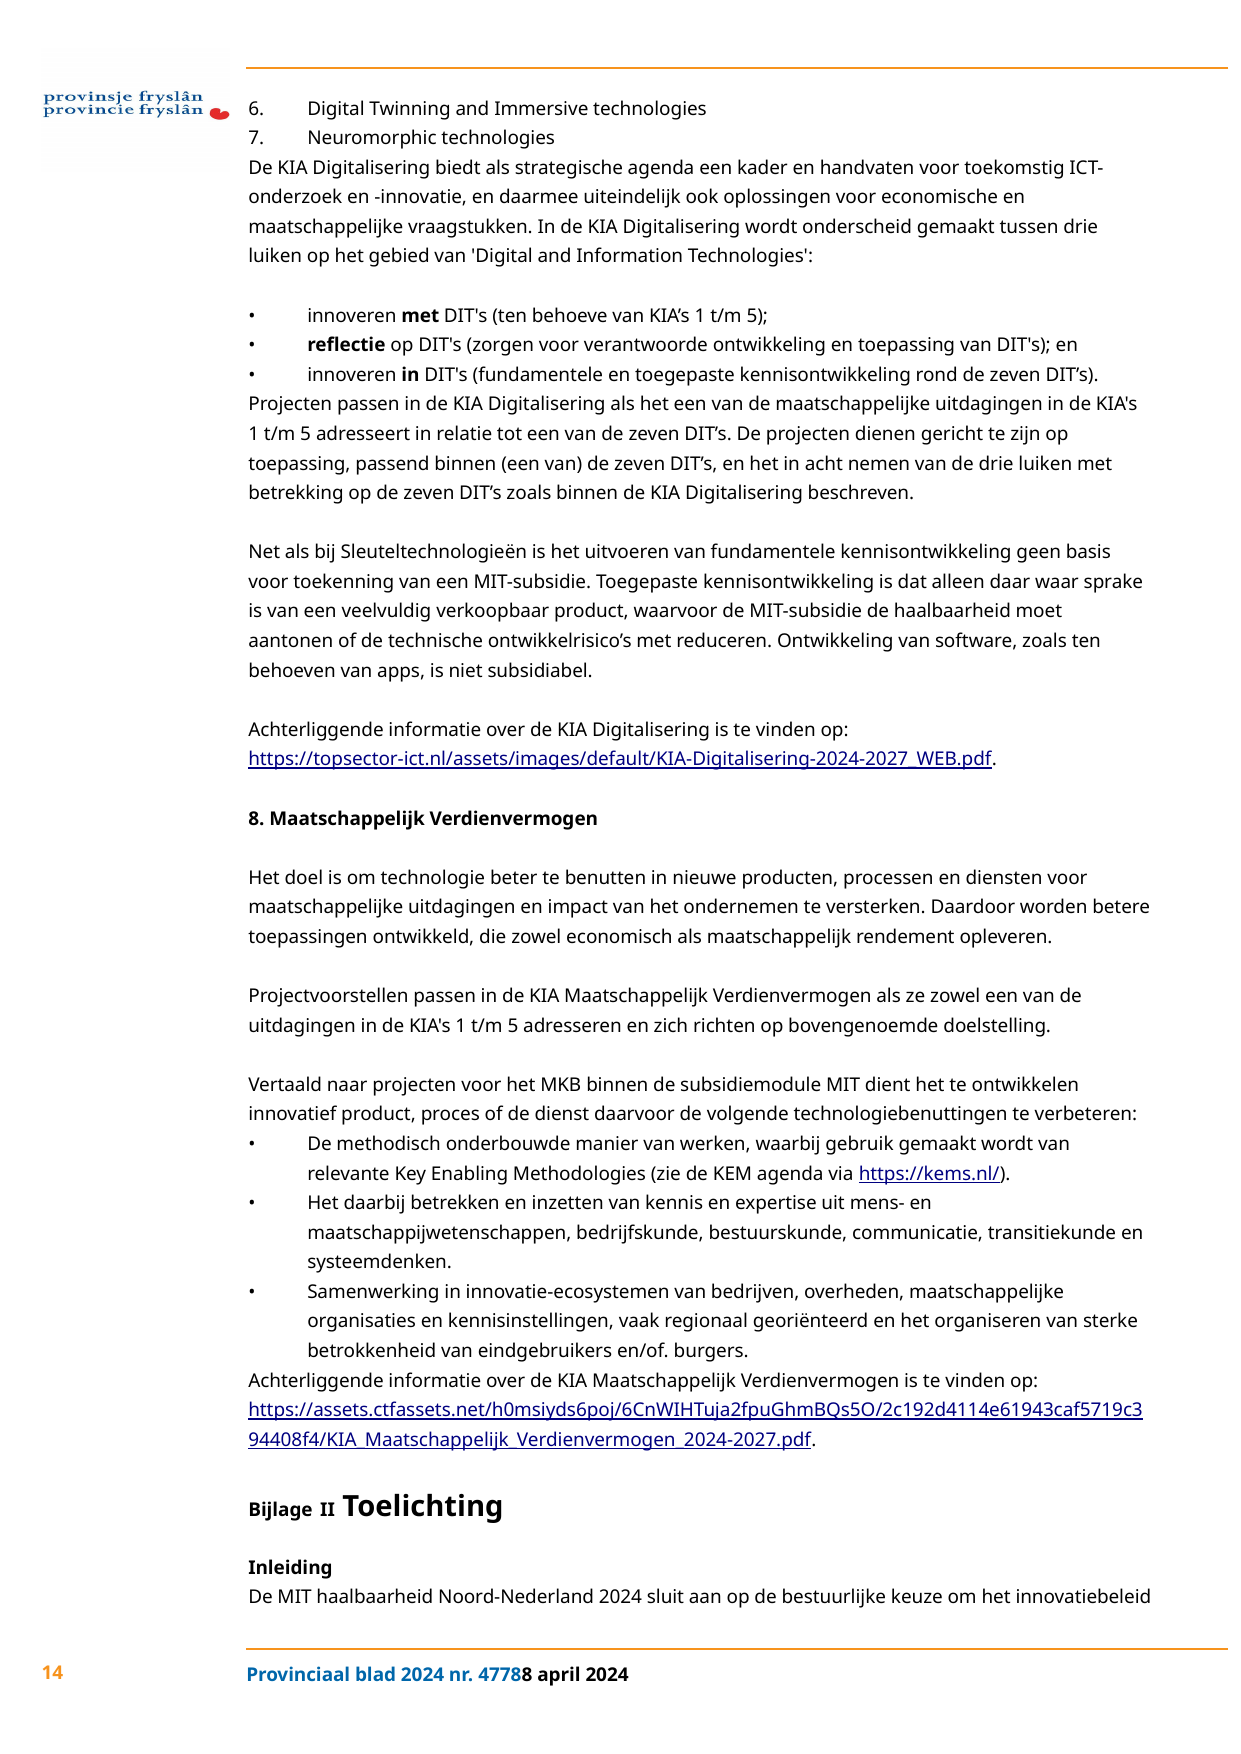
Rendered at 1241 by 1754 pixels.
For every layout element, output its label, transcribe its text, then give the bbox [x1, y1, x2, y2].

list innoveren met DIT's (ten behoeve van KIA’s 1 t/m 5); [248, 302, 1152, 328]
text Achterliggende informatie over de KIA Digitalisering is te vinden op: https://topsector-ict.nl/assets/images/default/KIA-Digitalisering-2024-2027_WEB.pdf. [248, 716, 1152, 771]
text Vertaald naar projecten voor het MKB binnen de subsidiemodule MIT dient het te ontwikkelen innovatief product, proces of de dienst daarvoor de volgende technologiebenuttingen te verbeteren: [248, 1071, 1152, 1126]
text Projectvoorstellen passen in de KIA Maatschappelijk Verdienvermogen als ze zowel een van de uitdagingen in de KIA's 1 t/m 5 adresseren en zich richten op bovengenoemde doelstelling. [248, 982, 1152, 1038]
text Het doel is om technologie beter te benutten in nieuwe producten, processen en diensten voor maatschappelijke uitdagingen en impact van het ondernemen te versterken. Daardoor worden betere toepassingen ontwikkeld, die zowel economisch als maatschappelijk rendement opleveren. [248, 864, 1152, 949]
text De KIA Digitalisering biedt als strategische agenda een kader en handvaten voor toekomstig ICT-onderzoek en -innovatie, en daarmee uiteindelijk ook oplossingen voor economische en maatschappelijke vraagstukken. In de KIA Digitalisering wordt onderscheid gemaakt tussen drie luiken op het gebied van 'Digital and Information Technologies': [248, 154, 1152, 268]
list Het daarbij betrekken en inzetten van kennis en expertise uit mens- en maatschappijwetenschappen, bedrijfskunde, bestuurskunde, communicatie, transitiekunde en systeemdenken. [248, 1189, 1152, 1274]
list innoveren in DIT's (fundamentele en toegepaste kennisontwikkeling rond de zeven DIT’s). [248, 361, 1152, 387]
list De methodisch onderbouwde manier van werken, waarbij gebruik gemaakt wordt van relevante Key Enabling Methodologies (zie de KEM agenda via https://kems.nl/). [248, 1130, 1152, 1186]
text 8. Maatschappelijk Verdienvermogen [248, 805, 1152, 831]
text Achterliggende informatie over de KIA Maatschappelijk Verdienvermogen is te vinden op: https://assets.ctfassets.net/h0msiyds6poj/6CnWIHTuja2fpuGhmBQs5O/2c192d4114e61943caf5719c394408f4/KIA_Maatschappelijk_Verdienvermogen_2024-2027.pdf. [248, 1367, 1152, 1452]
text Net als bij Sleuteltechnologieën is het uitvoeren van fundamentele kennisontwikkeling geen basis voor toekenning van een MIT-subsidie. Toegepaste kennisontwikkeling is dat alleen daar waar sprake is van een veelvuldig verkoopbaar product, waarvoor de MIT-subsidie de haalbaarheid moet aantonen of de technische ontwikkelrisico’s met reduceren. Ontwikkeling van software, zoals ten behoeven van apps, is niet subsidiabel. [248, 538, 1152, 683]
text Projecten passen in de KIA Digitalisering als het een van de maatschappelijke uitdagingen in de KIA's 1 t/m 5 adresseert in relatie tot een van de zeven DIT’s. De projecten dienen gericht te zijn op toepassing, passend binnen (een van) de zeven DIT’s, en het in acht nemen van de drie luiken met betrekking op de zeven DIT’s zoals binnen de KIA Digitalisering beschreven. [248, 391, 1152, 505]
list Digital Twinning and Immersive technologies [248, 95, 1152, 121]
list reflectie op DIT's (zorgen voor verantwoorde ontwikkeling en toepassing van DIT's); en [248, 331, 1152, 357]
text Inleiding [248, 1554, 1152, 1580]
text Bijlage II Toelichting [248, 1485, 1152, 1525]
picture [41, 47, 231, 172]
text De MIT haalbaarheid Noord-Nederland 2024 sluit aan op de bestuurlijke keuze om het innovatiebeleid [248, 1584, 1152, 1609]
list Samenwerking in innovatie-ecosystemen van bedrijven, overheden, maatschappelijke organisaties en kennisinstellingen, vaak regionaal georiënteerd en het organiseren van sterke betrokkenheid van eindgebruikers en/of. burgers. [248, 1278, 1152, 1363]
list Neuromorphic technologies [248, 124, 1152, 150]
